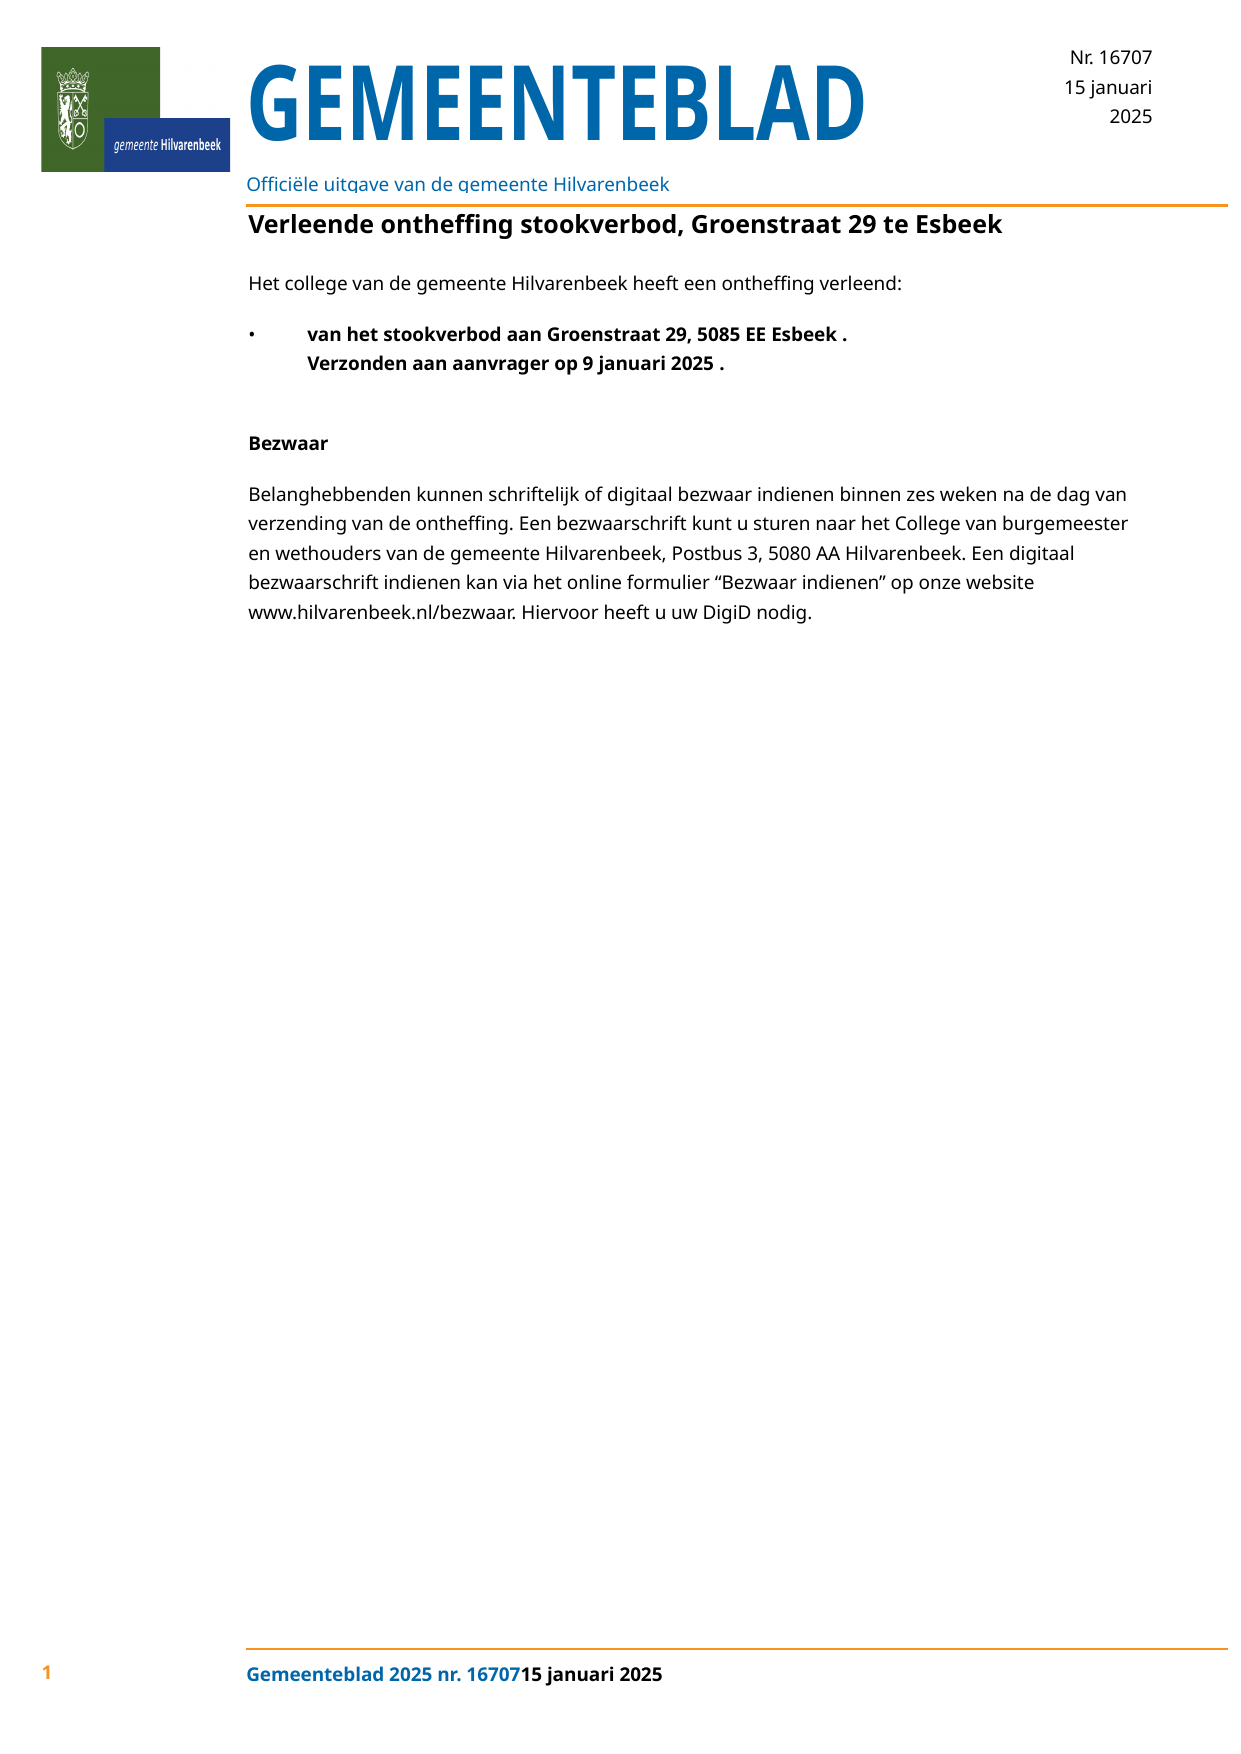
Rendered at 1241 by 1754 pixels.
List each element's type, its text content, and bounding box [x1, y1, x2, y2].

list Verzonden aan aanvrager op 9 januari 2025 . [248, 350, 1152, 376]
text Belanghebbenden kunnen schriftelijk of digitaal bezwaar indienen binnen zes weken na de dag van verzending van de ontheffing. Een bezwaarschrift kunt u sturen naar het College van burgemeester en wethouders van de gemeente Hilvarenbeek, Postbus 3, 5080 AA Hilvarenbeek. Een digitaal bezwaarschrift indienen kan via het online formulier “Bezwaar indienen” op onze website www.hilvarenbeek.nl/bezwaar. Hiervoor heeft u uw DigiD nodig. [248, 481, 1152, 625]
text Het college van de gemeente Hilvarenbeek heeft een ontheffing verleend: [248, 270, 1152, 296]
text Bezwaar [248, 430, 1152, 456]
picture [41, 47, 231, 172]
list van het stookverbod aan Groenstraat 29, 5085 EE Esbeek . [248, 321, 1152, 346]
text Verleende ontheffing stookverbod, Groenstraat 29 te Esbeek [248, 207, 1152, 241]
